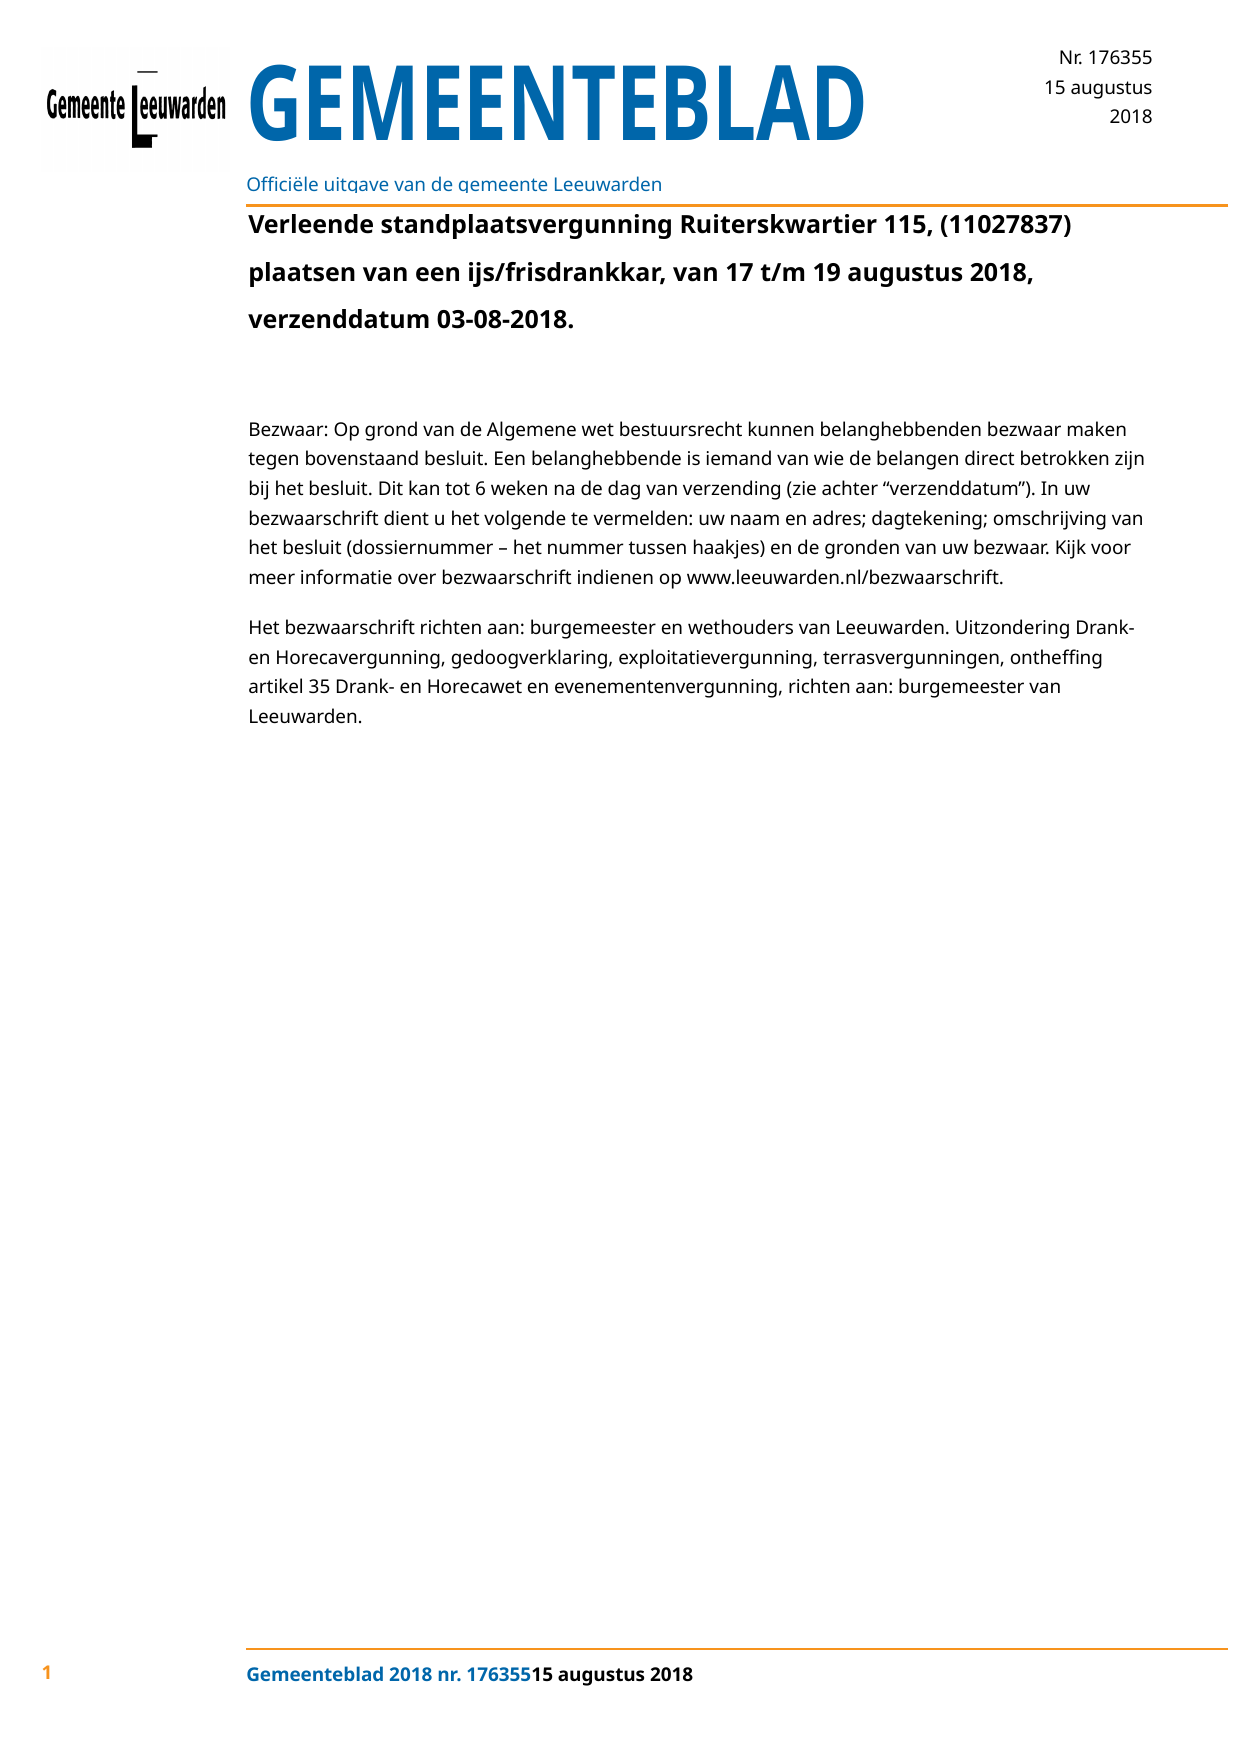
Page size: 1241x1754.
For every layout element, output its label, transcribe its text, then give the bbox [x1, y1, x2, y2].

text Bezwaar: Op grond van de Algemene wet bestuursrecht kunnen belanghebbenden bezwaar maken tegen bovenstaand besluit. Een belanghebbende is iemand van wie de belangen direct betrokken zijn bij het besluit. Dit kan tot 6 weken na de dag van verzending (zie achter “verzenddatum”). In uw bezwaarschrift dient u het volgende te vermelden: uw naam en adres; dagtekening; omschrijving van het besluit (dossiernummer – het nummer tussen haakjes) en de gronden van uw bezwaar. Kijk voor meer informatie over bezwaarschrift indienen op www.leeuwarden.nl/bezwaarschrift. [248, 416, 1152, 589]
text Het bezwaarschrift richten aan: burgemeester en wethouders van Leeuwarden. Uitzondering Drank- en Horecavergunning, gedoogverklaring, exploitatievergunning, terrasvergunningen, ontheffing artikel 35 Drank- en Horecawet en evenementenvergunning, richten aan: burgemeester van Leeuwarden. [248, 614, 1152, 729]
picture [41, 47, 231, 172]
text Verleende standplaatsvergunning Ruiterskwartier 115, (11027837) plaatsen van een ijs/frisdrankkar, van 17 t/m 19 augustus 2018, verzenddatum 03-08-2018. [248, 207, 1152, 336]
